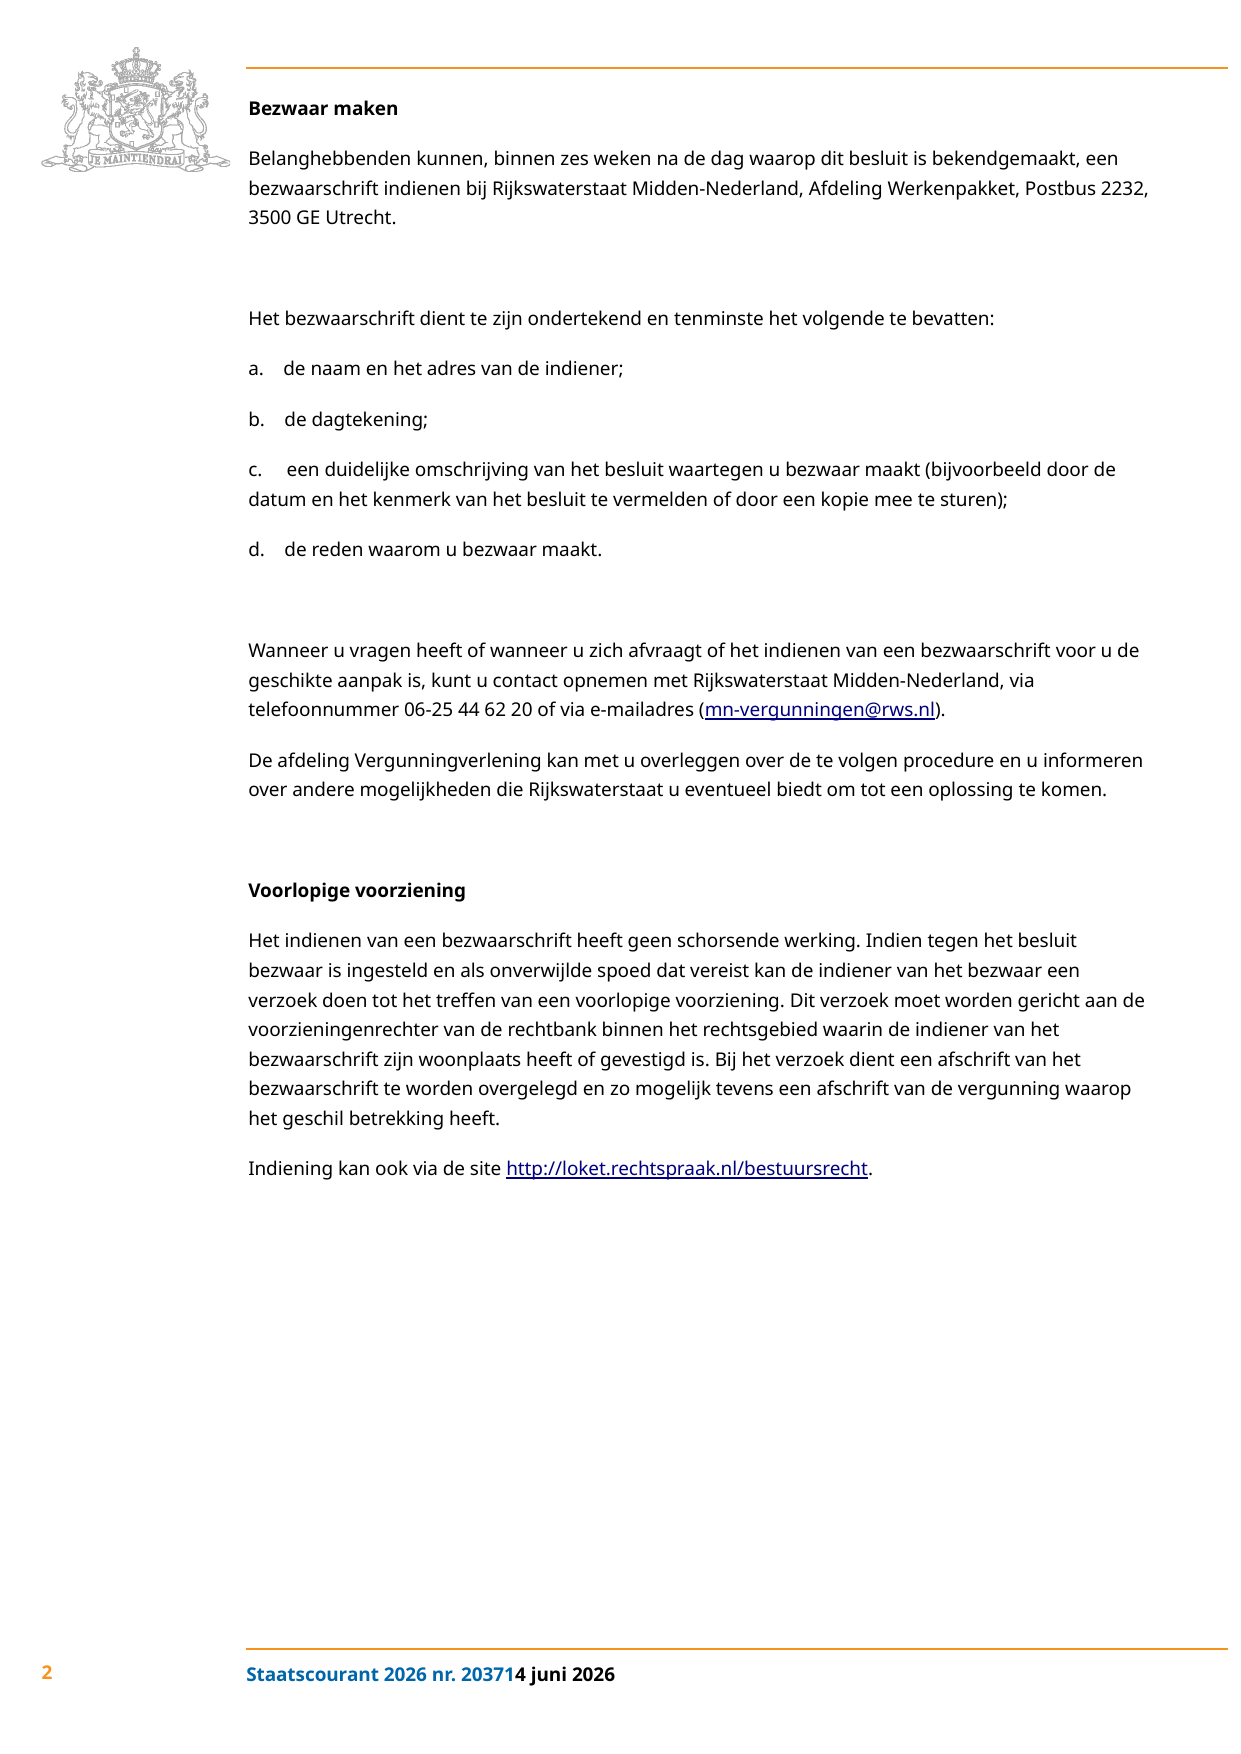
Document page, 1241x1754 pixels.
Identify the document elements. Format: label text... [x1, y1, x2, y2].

text De afdeling Vergunningverlening kan met u overleggen over de te volgen procedure en u informeren over andere mogelijkheden die Rijkswaterstaat u eventueel biedt om tot een oplossing te komen. [248, 747, 1152, 802]
text a. de naam en het adres van de indiener; [248, 356, 1152, 381]
text Wanneer u vragen heeft of wanneer u zich afvraagt of het indienen van een bezwaarschrift voor u de geschikte aanpak is, kunt u contact opnemen met Rijkswaterstaat Midden-Nederland, via telefoonnummer 06-25 44 62 20 of via e-mailadres (mn-vergunningen@rws.nl). [248, 637, 1152, 722]
text Het bezwaarschrift dient te zijn ondertekend en tenminste het volgende te bevatten: [248, 305, 1152, 331]
text Indiening kan ook via de site http://loket.rechtspraak.nl/bestuursrecht. [248, 1156, 1152, 1181]
picture [41, 47, 231, 172]
text b. de dagtekening; [248, 406, 1152, 432]
text d. de reden waarom u bezwaar maakt. [248, 536, 1152, 562]
text Bezwaar maken [248, 95, 1152, 121]
text Voorlopige voorziening [248, 877, 1152, 903]
text c. een duidelijke omschrijving van het besluit waartegen u bezwaar maakt (bijvoorbeeld door de datum en het kenmerk van het besluit te vermelden of door een kopie mee te sturen); [248, 456, 1152, 512]
text Het indienen van een bezwaarschrift heeft geen schorsende werking. Indien tegen het besluit bezwaar is ingesteld en als onverwijlde spoed dat vereist kan de indiener van het bezwaar een verzoek doen tot het treffen van een voorlopige voorziening. Dit verzoek moet worden gericht aan de voorzieningenrechter van de rechtbank binnen het rechtsgebied waarin de indiener van het bezwaarschrift zijn woonplaats heeft of gevestigd is. Bij het verzoek dient een afschrift van het bezwaarschrift te worden overgelegd en zo mogelijk tevens een afschrift van de vergunning waarop het geschil betrekking heeft. [248, 928, 1152, 1131]
text Belanghebbenden kunnen, binnen zes weken na de dag waarop dit besluit is bekendgemaakt, een bezwaarschrift indienen bij Rijkswaterstaat Midden-Nederland, Afdeling Werkenpakket, Postbus 2232, 3500 GE Utrecht. [248, 145, 1152, 230]
